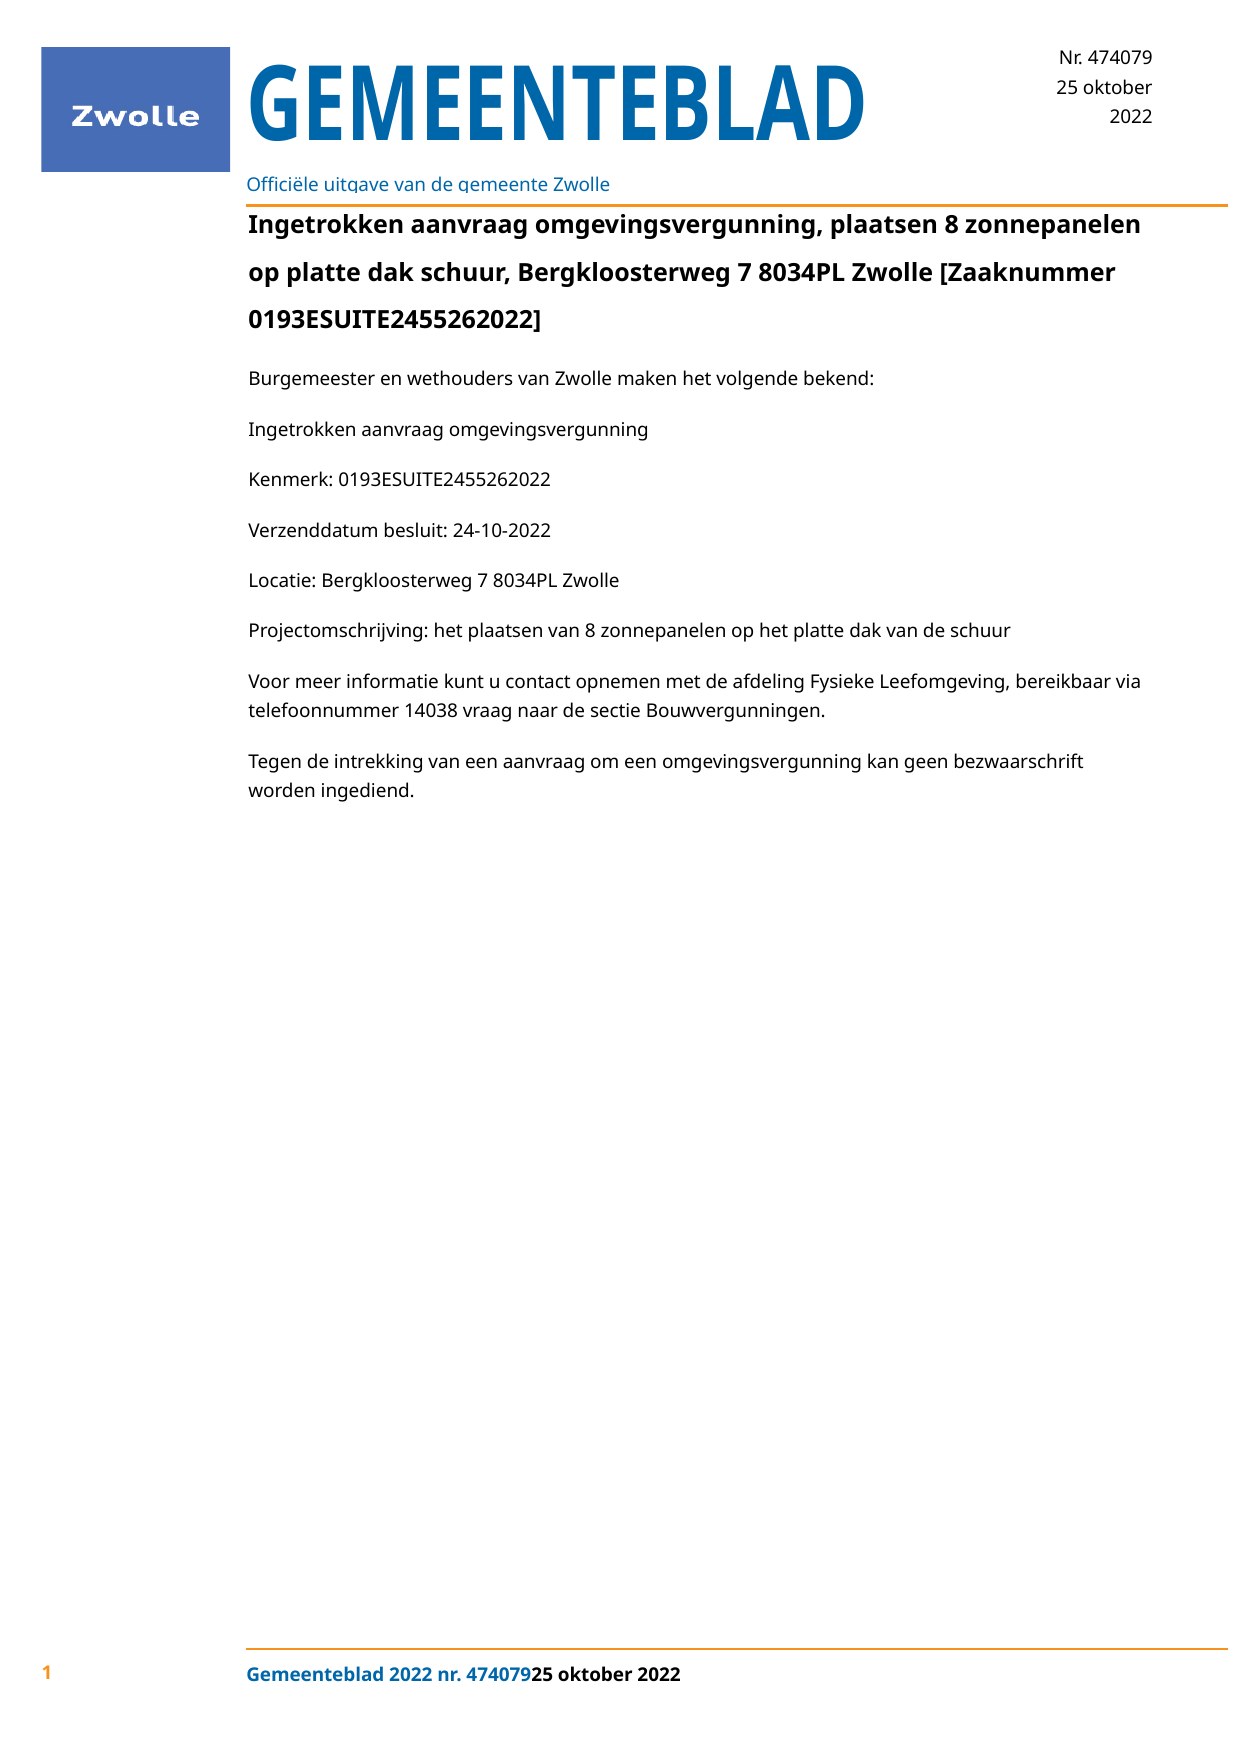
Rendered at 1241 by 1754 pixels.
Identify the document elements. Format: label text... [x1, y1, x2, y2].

text Tegen de intrekking van een aanvraag om een omgevingsvergunning kan geen bezwaarschrift worden ingediend. [248, 748, 1152, 803]
text Verzenddatum besluit: 24-10-2022 [248, 517, 1152, 542]
text Ingetrokken aanvraag omgevingsvergunning [248, 416, 1152, 442]
text Voor meer informatie kunt u contact opnemen met de afdeling Fysieke Leefomgeving, bereikbaar via telefoonnummer 14038 vraag naar de sectie Bouwvergunningen. [248, 668, 1152, 723]
text Kenmerk: 0193ESUITE2455262022 [248, 466, 1152, 492]
picture [41, 47, 231, 172]
text Burgemeester en wethouders van Zwolle maken het volgende bekend: [248, 366, 1152, 391]
text Locatie: Bergkloosterweg 7 8034PL Zwolle [248, 567, 1152, 593]
text Ingetrokken aanvraag omgevingsvergunning, plaatsen 8 zonnepanelen op platte dak schuur, Bergkloosterweg 7 8034PL Zwolle [Zaaknummer 0193ESUITE2455262022] [248, 207, 1152, 336]
text Projectomschrijving: het plaatsen van 8 zonnepanelen op het platte dak van de schuur [248, 618, 1152, 643]
